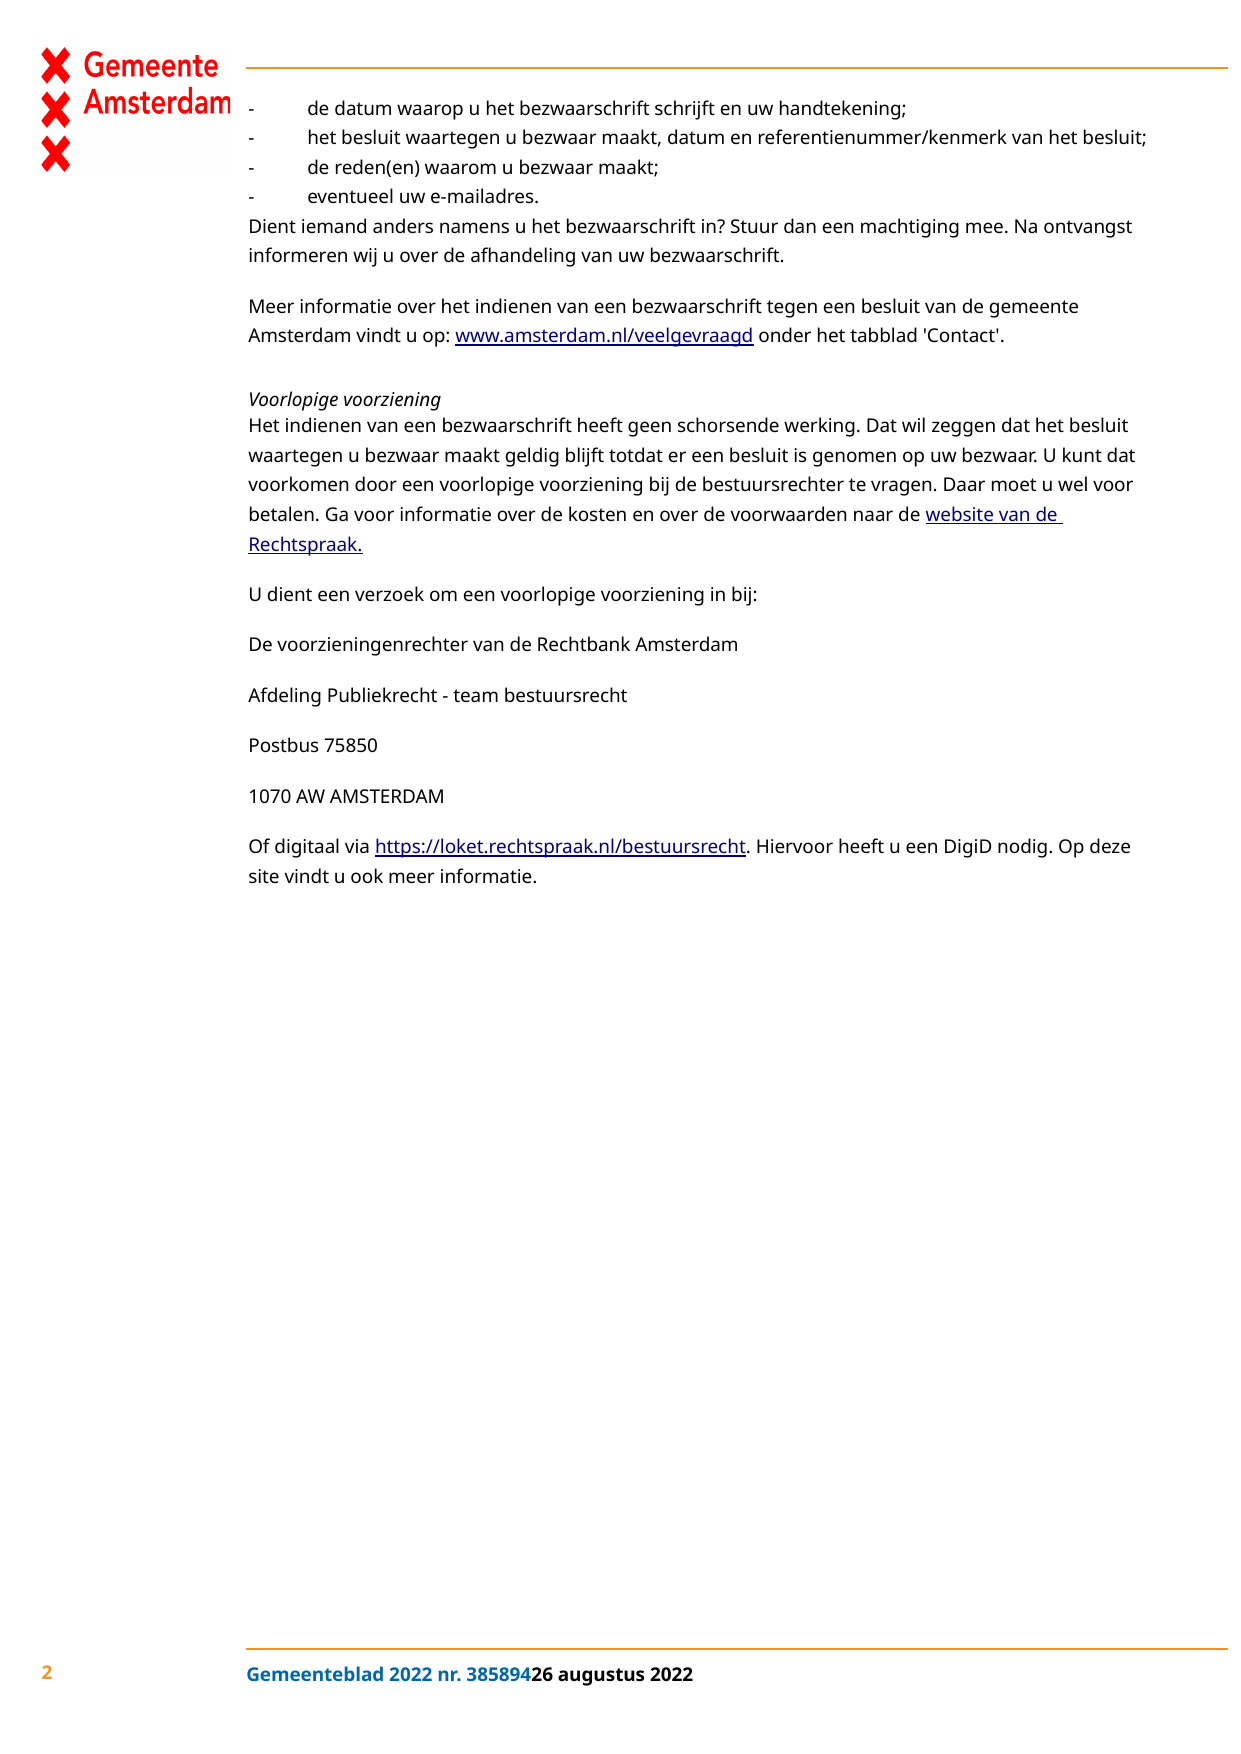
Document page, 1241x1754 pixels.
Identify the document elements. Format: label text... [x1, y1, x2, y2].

list het besluit waartegen u bezwaar maakt, datum en referentienummer/kenmerk van het besluit; [248, 124, 1152, 150]
text Meer informatie over het indienen van een bezwaarschrift tegen een besluit van de gemeente Amsterdam vindt u op: www.amsterdam.nl/veelgevraagd onder het tabblad 'Contact'. [248, 293, 1152, 348]
text Voorlopige voorziening [248, 387, 1152, 412]
list de reden(en) waarom u bezwaar maakt; [248, 154, 1152, 180]
text 1070 AW AMSTERDAM [248, 783, 1152, 808]
text De voorzieningenrechter van de Rechtbank Amsterdam [248, 632, 1152, 657]
text Dient iemand anders namens u het bezwaarschrift in? Stuur dan een machtiging mee. Na ontvangst informeren wij u over de afhandeling van uw bezwaarschrift. [248, 213, 1152, 268]
text Afdeling Publiekrecht - team bestuursrecht [248, 682, 1152, 708]
text Het indienen van een bezwaarschrift heeft geen schorsende werking. Dat wil zeggen dat het besluit waartegen u bezwaar maakt geldig blijft totdat er een besluit is genomen op uw bezwaar. U kunt dat voorkomen door een voorlopige voorziening bij de bestuursrechter te vragen. Daar moet u wel voor betalen. Ga voor informatie over de kosten en over de voorwaarden naar de website van de Rechtspraak. [248, 412, 1152, 556]
list eventueel uw e-mailadres. [248, 183, 1152, 209]
text U dient een verzoek om een voorlopige voorziening in bij: [248, 581, 1152, 607]
text Of digitaal via https://loket.rechtspraak.nl/bestuursrecht. Hiervoor heeft u een DigiD nodig. Op deze site vindt u ook meer informatie. [248, 833, 1152, 888]
text Postbus 75850 [248, 732, 1152, 758]
list de datum waarop u het bezwaarschrift schrijft en uw handtekening; [248, 95, 1152, 121]
picture [41, 47, 231, 172]
